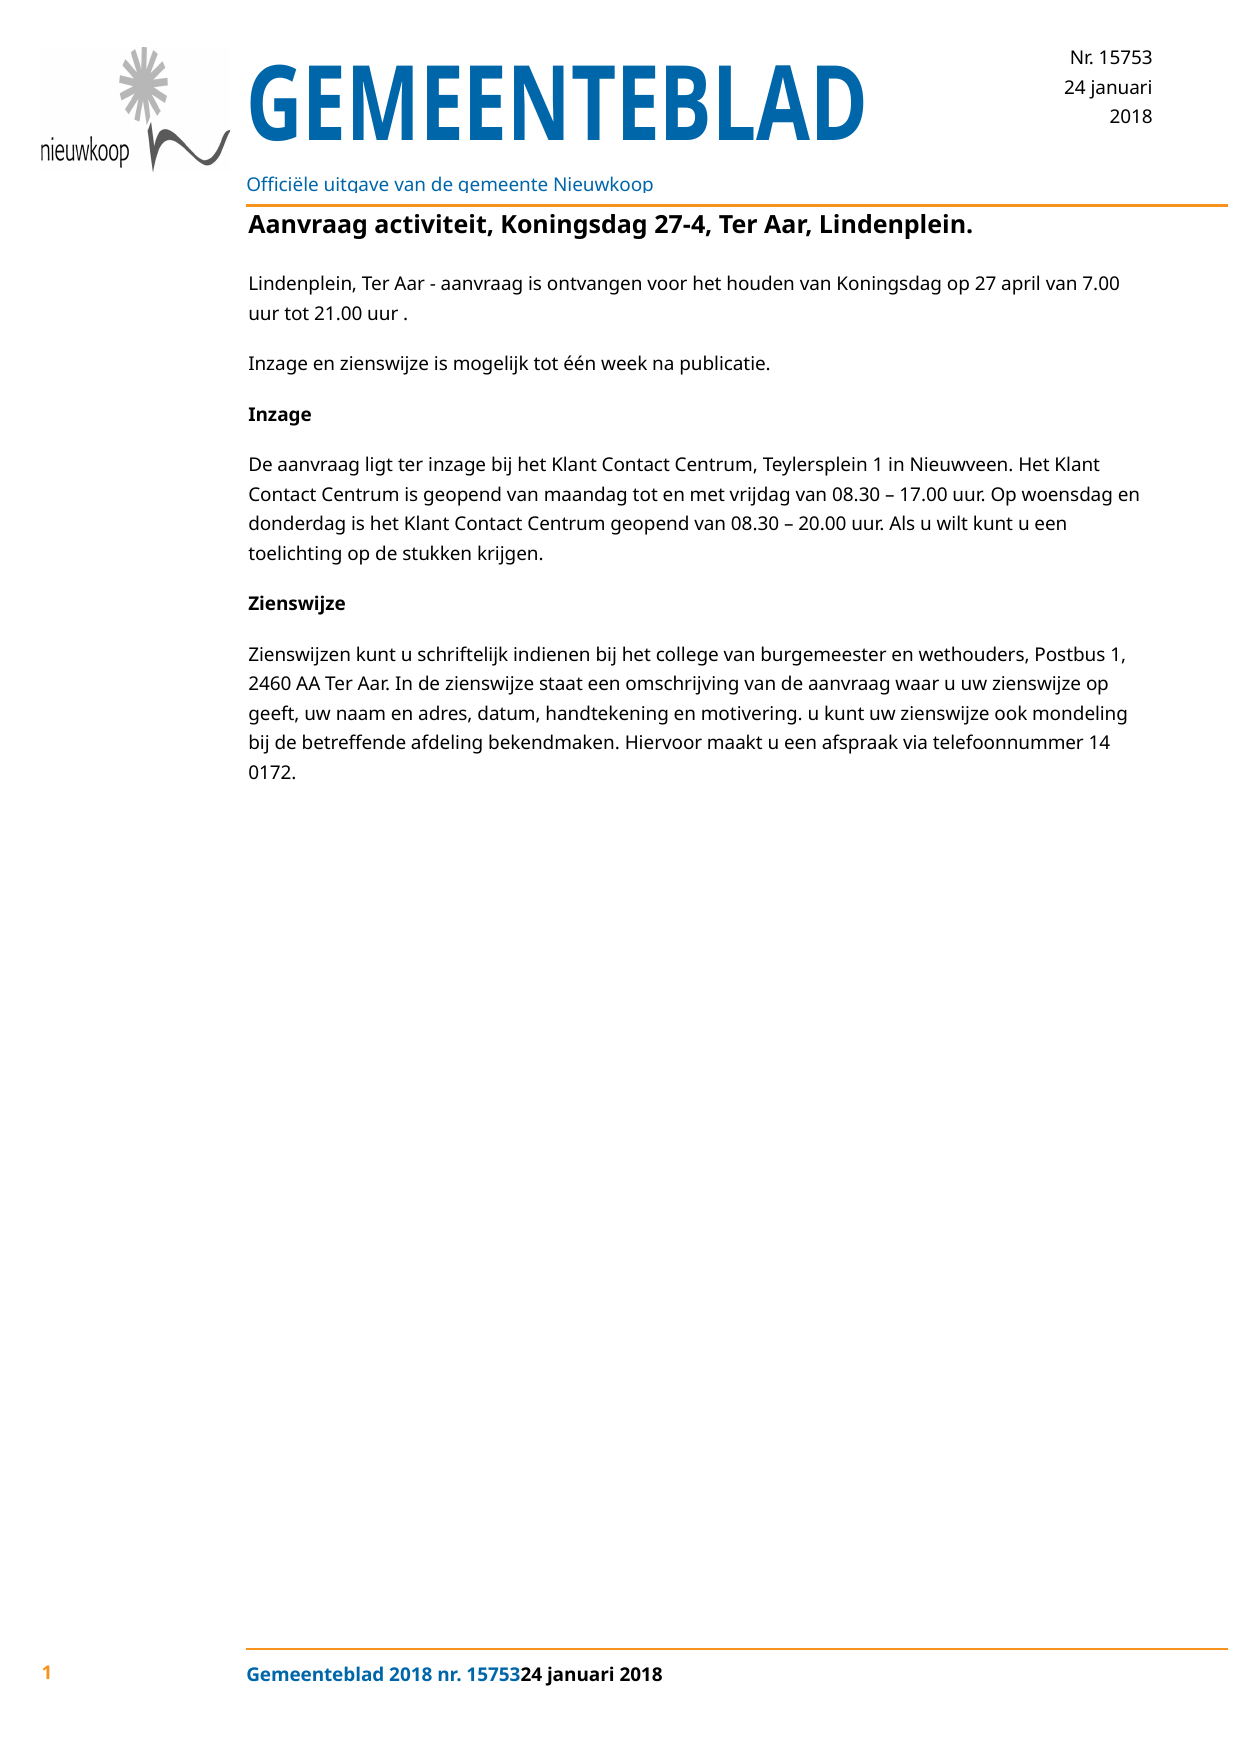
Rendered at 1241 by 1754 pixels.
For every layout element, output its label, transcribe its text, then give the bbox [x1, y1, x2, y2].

text Inzage en zienswijze is mogelijk tot één week na publicatie. [248, 350, 1152, 376]
picture [41, 47, 231, 172]
text Lindenplein, Ter Aar - aanvraag is ontvangen voor het houden van Koningsdag op 27 april van 7.00 uur tot 21.00 uur . [248, 270, 1152, 326]
text Zienswijze [248, 590, 1152, 616]
text De aanvraag ligt ter inzage bij het Klant Contact Centrum, Teylersplein 1 in Nieuwveen. Het Klant Contact Centrum is geopend van maandag tot en met vrijdag van 08.30 – 17.00 uur. Op woensdag en donderdag is het Klant Contact Centrum geopend van 08.30 – 20.00 uur. Als u wilt kunt u een toelichting op de stukken krijgen. [248, 451, 1152, 566]
text Zienswijzen kunt u schriftelijk indienen bij het college van burgemeester en wethouders, Postbus 1, 2460 AA Ter Aar. In de zienswijze staat een omschrijving van de aanvraag waar u uw zienswijze op geeft, uw naam en adres, datum, handtekening en motivering. u kunt uw zienswijze ook mondeling bij de betreffende afdeling bekendmaken. Hiervoor maakt u een afspraak via telefoonnummer 14 0172. [248, 641, 1152, 785]
text Inzage [248, 401, 1152, 426]
text Aanvraag activiteit, Koningsdag 27-4, Ter Aar, Lindenplein. [248, 207, 1152, 241]
